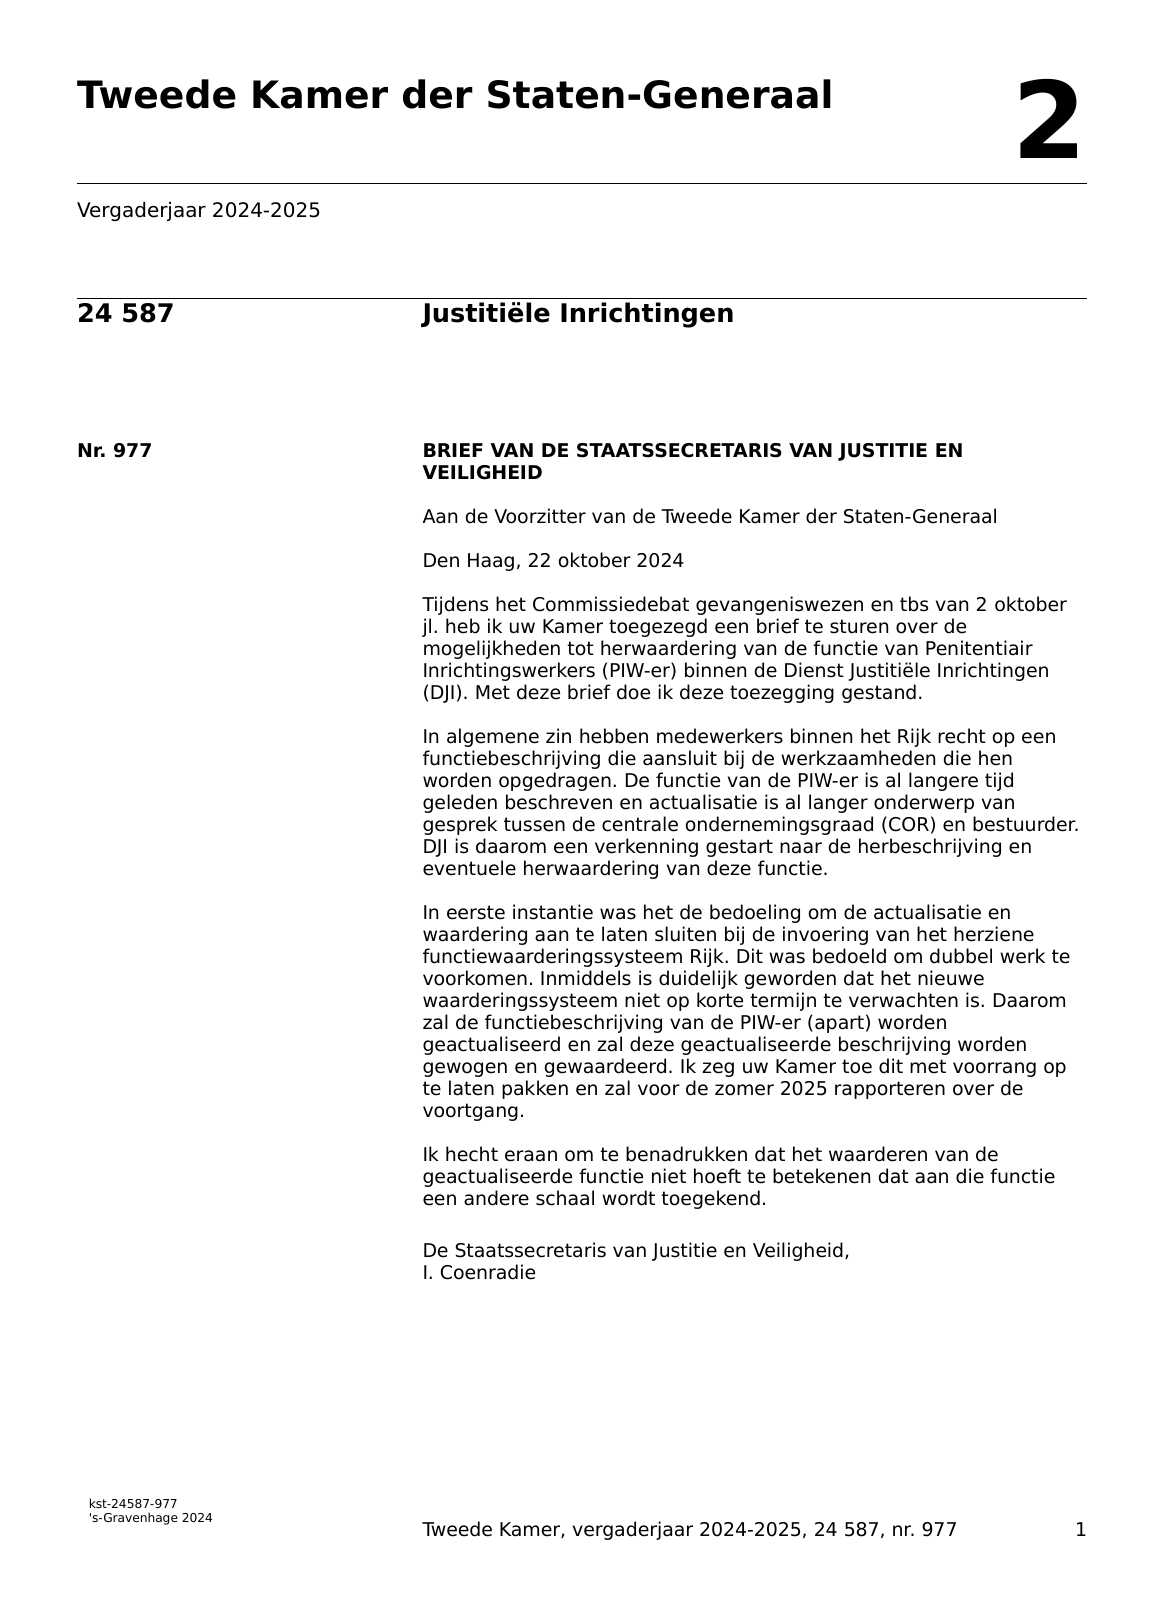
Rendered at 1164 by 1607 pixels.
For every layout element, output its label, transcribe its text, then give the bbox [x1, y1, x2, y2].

text 's-Gravenhage 2024 [88, 1511, 323, 1525]
text Aan de Voorzitter van de Tweede Kamer der Staten-Generaal [422, 506, 1087, 528]
text Den Haag, 22 oktober 2024 [422, 550, 1087, 572]
text Tijdens het Commissiedebat gevangeniswezen en tbs van 2 oktober jl. heb ik uw Kamer toegezegd een brief te sturen over de mogelijkheden tot herwaardering van de functie van Penitentiair Inrichtingswerkers (PIW-er) binnen de Dienst Justitiële Inrichtingen (DJI). Met deze brief doe ik deze toezegging gestand. [422, 594, 1087, 704]
text In eerste instantie was het de bedoeling om de actualisatie en waardering aan te laten sluiten bij de invoering van het herziene functiewaarderingssysteem Rijk. Dit was bedoeld om dubbel werk te voorkomen. Inmiddels is duidelijk geworden dat het nieuwe waarderingssysteem niet op korte termijn te verwachten is. Daarom zal de functiebeschrijving van de PIW-er (apart) worden geactualiseerd en zal deze geactualiseerde beschrijving worden gewogen en gewaardeerd. Ik zeg uw Kamer toe dit met voorrang op te laten pakken en zal voor de zomer 2025 rapporteren over de voortgang. [422, 902, 1087, 1122]
table_header Tweede Kamer der Staten-Generaal [77, 59, 886, 183]
subtitle 24 587 Justitiële Inrichtingen [77, 299, 1087, 329]
text kst-24587-977 [88, 1497, 323, 1511]
table_header 2 [886, 59, 1087, 183]
text De Staatssecretaris van Justitie en Veiligheid, I. Coenradie [422, 1240, 1087, 1284]
text Ik hecht eraan om te benadrukken dat het waarderen van de geactualiseerde functie niet hoeft te betekenen dat aan die functie een andere schaal wordt toegekend. [422, 1144, 1087, 1210]
subtitle Nr. 977 BRIEF VAN DE STAATSSECRETARIS VAN JUSTITIE EN VEILIGHEID [77, 440, 1087, 484]
table_cell Vergaderjaar 2024-2025 [77, 184, 1087, 298]
text In algemene zin hebben medewerkers binnen het Rijk recht op een functiebeschrijving die aansluit bij de werkzaamheden die hen worden opgedragen. De functie van de PIW-er is al langere tijd geleden beschreven en actualisatie is al langer onderwerp van gesprek tussen de centrale ondernemingsgraad (COR) en bestuurder. DJI is daarom een verkenning gestart naar de herbeschrijving en eventuele herwaardering van deze functie. [422, 726, 1087, 880]
